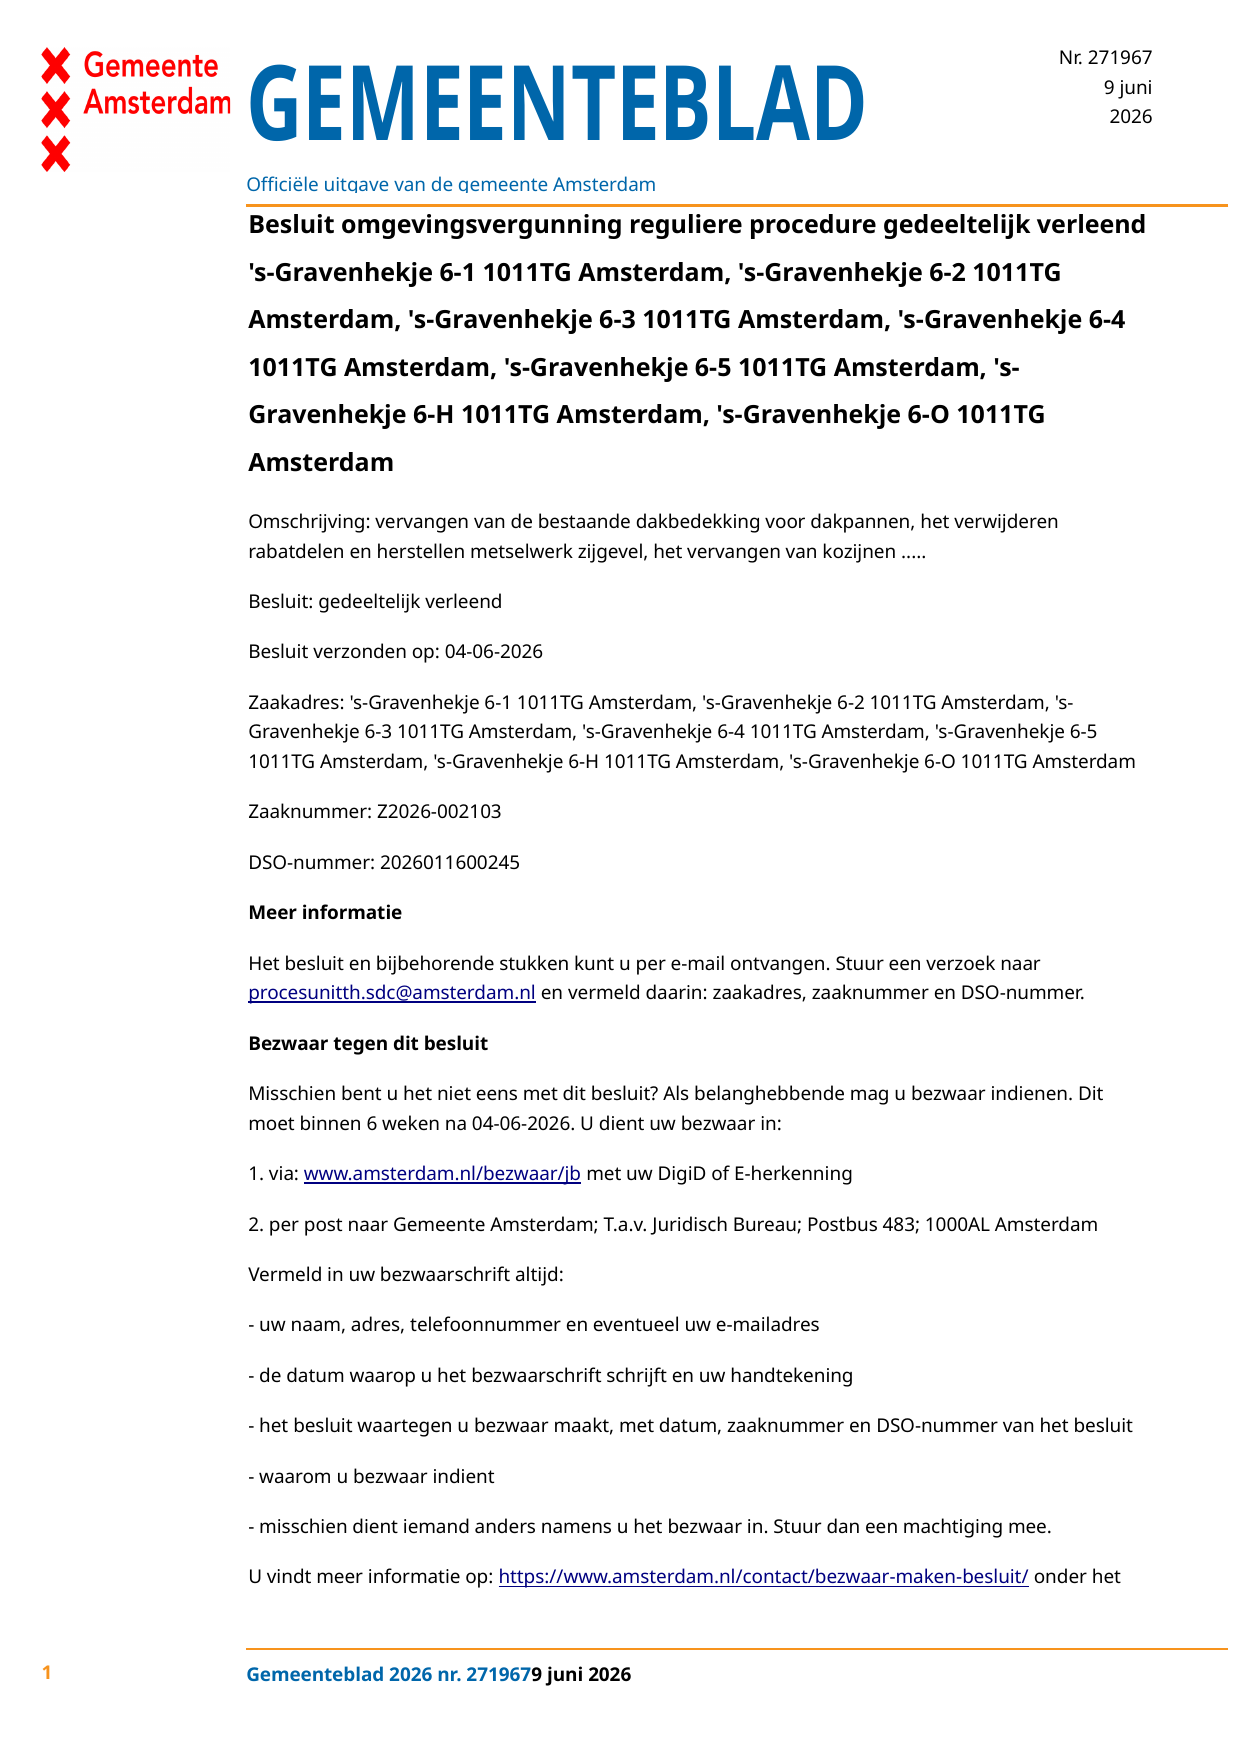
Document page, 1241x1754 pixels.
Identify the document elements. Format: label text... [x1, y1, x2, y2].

text Besluit omgevingsvergunning reguliere procedure gedeeltelijk verleend 's-Gravenhekje 6-1 1011TG Amsterdam, 's-Gravenhekje 6-2 1011TG Amsterdam, 's-Gravenhekje 6-3 1011TG Amsterdam, 's-Gravenhekje 6-4 1011TG Amsterdam, 's-Gravenhekje 6-5 1011TG Amsterdam, 's-Gravenhekje 6-H 1011TG Amsterdam, 's-Gravenhekje 6-O 1011TG Amsterdam [248, 207, 1152, 479]
text Misschien bent u het niet eens met dit besluit? Als belanghebbende mag u bezwaar indienen. Dit moet binnen 6 weken na 04-06-2026. U dient uw bezwaar in: [248, 1080, 1152, 1136]
text 2. per post naar Gemeente Amsterdam; T.a.v. Juridisch Bureau; Postbus 483; 1000AL Amsterdam [248, 1211, 1152, 1237]
text 1. via: www.amsterdam.nl/bezwaar/jb met uw DigiD of E-herkenning [248, 1160, 1152, 1186]
text Besluit: gedeeltelijk verleend [248, 588, 1152, 614]
text - uw naam, adres, telefoonnummer en eventueel uw e-mailadres [248, 1312, 1152, 1337]
text Besluit verzonden op: 04-06-2026 [248, 639, 1152, 664]
text Omschrijving: vervangen van de bestaande dakbedekking voor dakpannen, het verwijderen rabatdelen en herstellen metselwerk zijgevel, het vervangen van kozijnen ..... [248, 508, 1152, 564]
text - de datum waarop u het bezwaarschrift schrijft en uw handtekening [248, 1362, 1152, 1388]
text Meer informatie [248, 899, 1152, 925]
text Zaaknummer: Z2026-002103 [248, 799, 1152, 824]
text U vindt meer informatie op: https://www.amsterdam.nl/contact/bezwaar-maken-besluit/ onder het [248, 1564, 1152, 1589]
text Zaakadres: 's-Gravenhekje 6-1 1011TG Amsterdam, 's-Gravenhekje 6-2 1011TG Amsterdam, 's-Gravenhekje 6-3 1011TG Amsterdam, 's-Gravenhekje 6-4 1011TG Amsterdam, 's-Gravenhekje 6-5 1011TG Amsterdam, 's-Gravenhekje 6-H 1011TG Amsterdam, 's-Gravenhekje 6-O 1011TG Amsterdam [248, 689, 1152, 774]
text DSO-nummer: 2026011600245 [248, 849, 1152, 875]
text Het besluit en bijbehorende stukken kunt u per e-mail ontvangen. Stuur een verzoek naar procesunitth.sdc@amsterdam.nl en vermeld daarin: zaakadres, zaaknummer en DSO-nummer. [248, 950, 1152, 1005]
text - waarom u bezwaar indient [248, 1463, 1152, 1489]
text Bezwaar tegen dit besluit [248, 1030, 1152, 1056]
picture [41, 47, 231, 172]
text - misschien dient iemand anders namens u het bezwaar in. Stuur dan een machtiging mee. [248, 1513, 1152, 1539]
text Vermeld in uw bezwaarschrift altijd: [248, 1261, 1152, 1287]
text - het besluit waartegen u bezwaar maakt, met datum, zaaknummer en DSO-nummer van het besluit [248, 1412, 1152, 1438]
